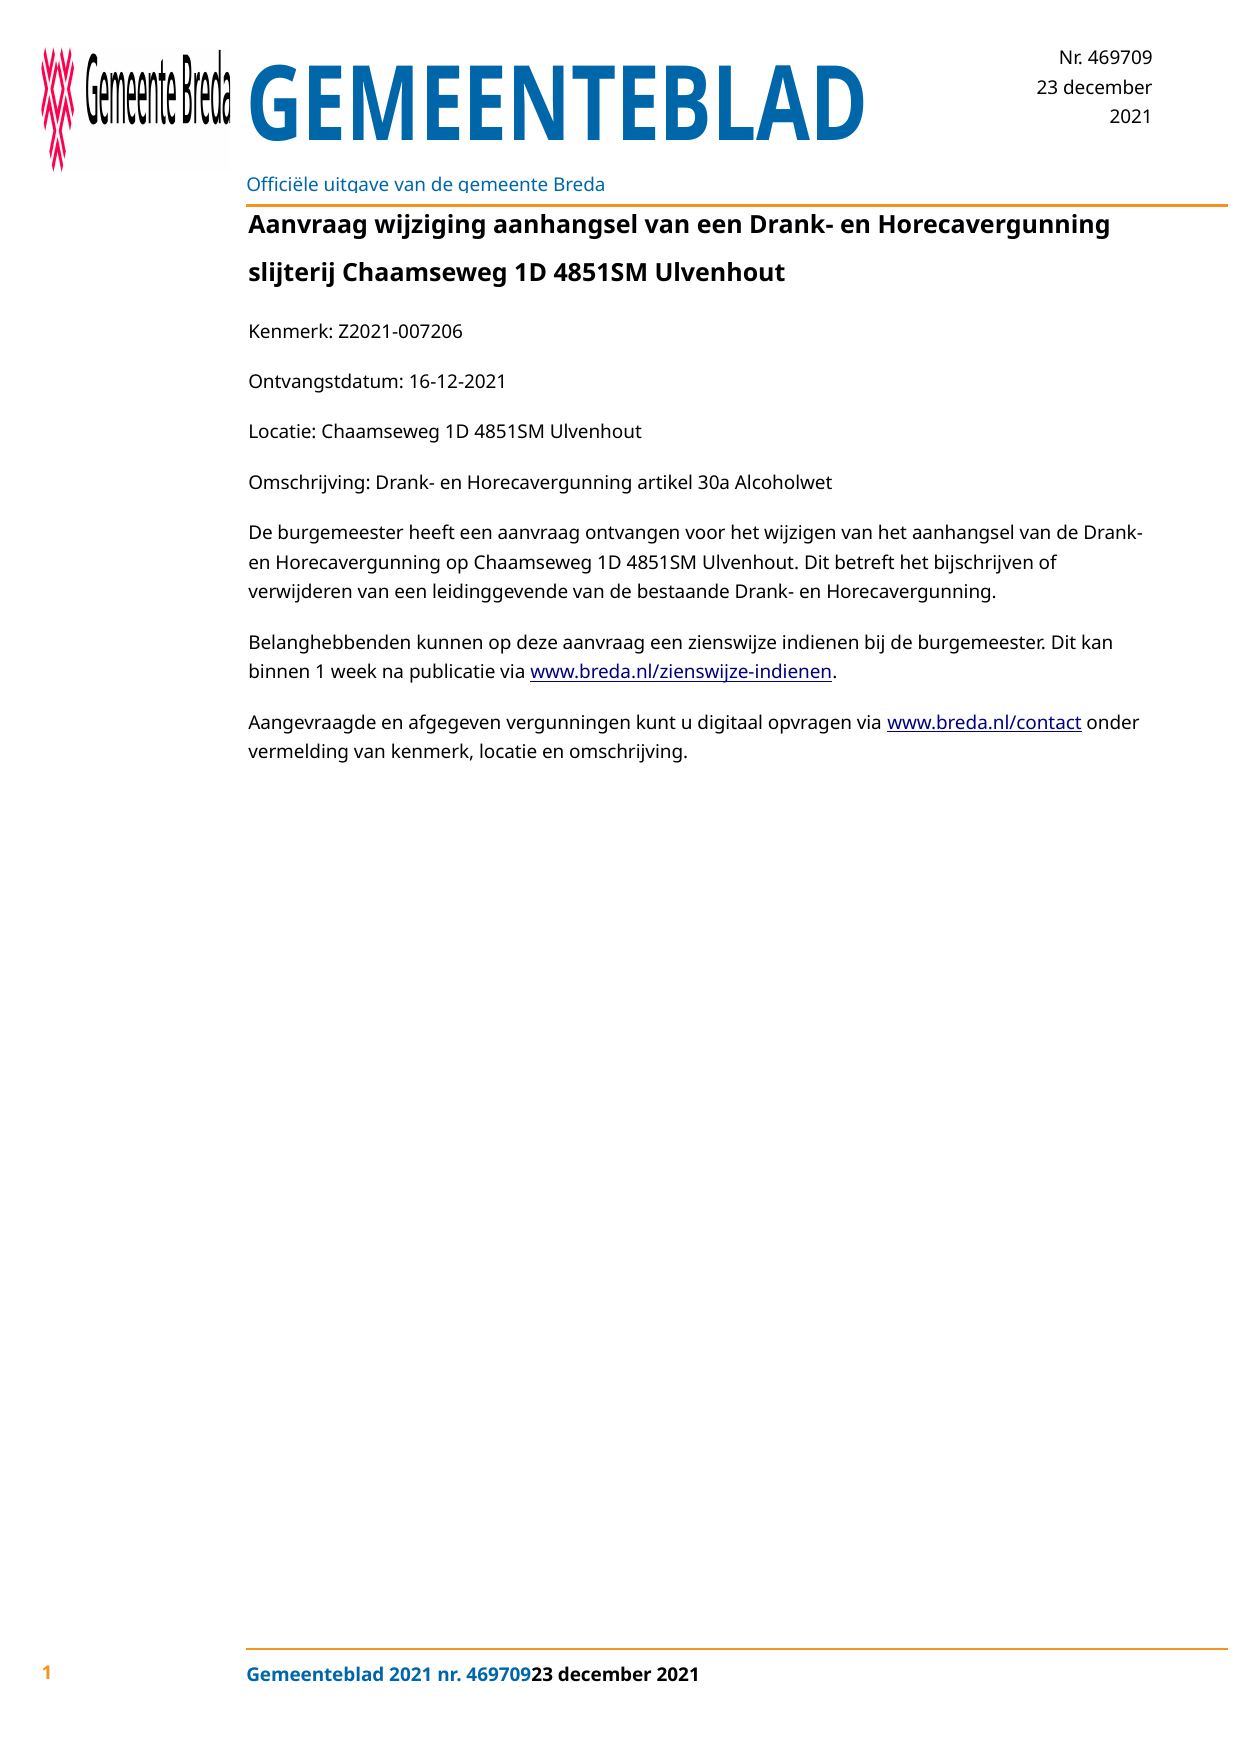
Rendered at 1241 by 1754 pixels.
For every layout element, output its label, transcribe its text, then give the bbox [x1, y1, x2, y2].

text Ontvangstdatum: 16-12-2021 [248, 368, 1152, 394]
text Omschrijving: Drank- en Horecavergunning artikel 30a Alcoholwet [248, 469, 1152, 495]
text Locatie: Chaamseweg 1D 4851SM Ulvenhout [248, 419, 1152, 444]
text De burgemeester heeft een aanvraag ontvangen voor het wijzigen van het aanhangsel van de Drank- en Horecavergunning op Chaamseweg 1D 4851SM Ulvenhout. Dit betreft het bijschrijven of verwijderen van een leidinggevende van de bestaande Drank- en Horecavergunning. [248, 519, 1152, 604]
text Belanghebbenden kunnen op deze aanvraag een zienswijze indienen bij de burgemeester. Dit kan binnen 1 week na publicatie via www.breda.nl/zienswijze-indienen. [248, 629, 1152, 684]
text Aangevraagde en afgegeven vergunningen kunt u digitaal opvragen via www.breda.nl/contact onder vermelding van kenmerk, locatie en omschrijving. [248, 709, 1152, 764]
picture [41, 47, 231, 172]
text Aanvraag wijziging aanhangsel van een Drank- en Horecavergunning slijterij Chaamseweg 1D 4851SM Ulvenhout [248, 207, 1152, 288]
text Kenmerk: Z2021-007206 [248, 318, 1152, 344]
